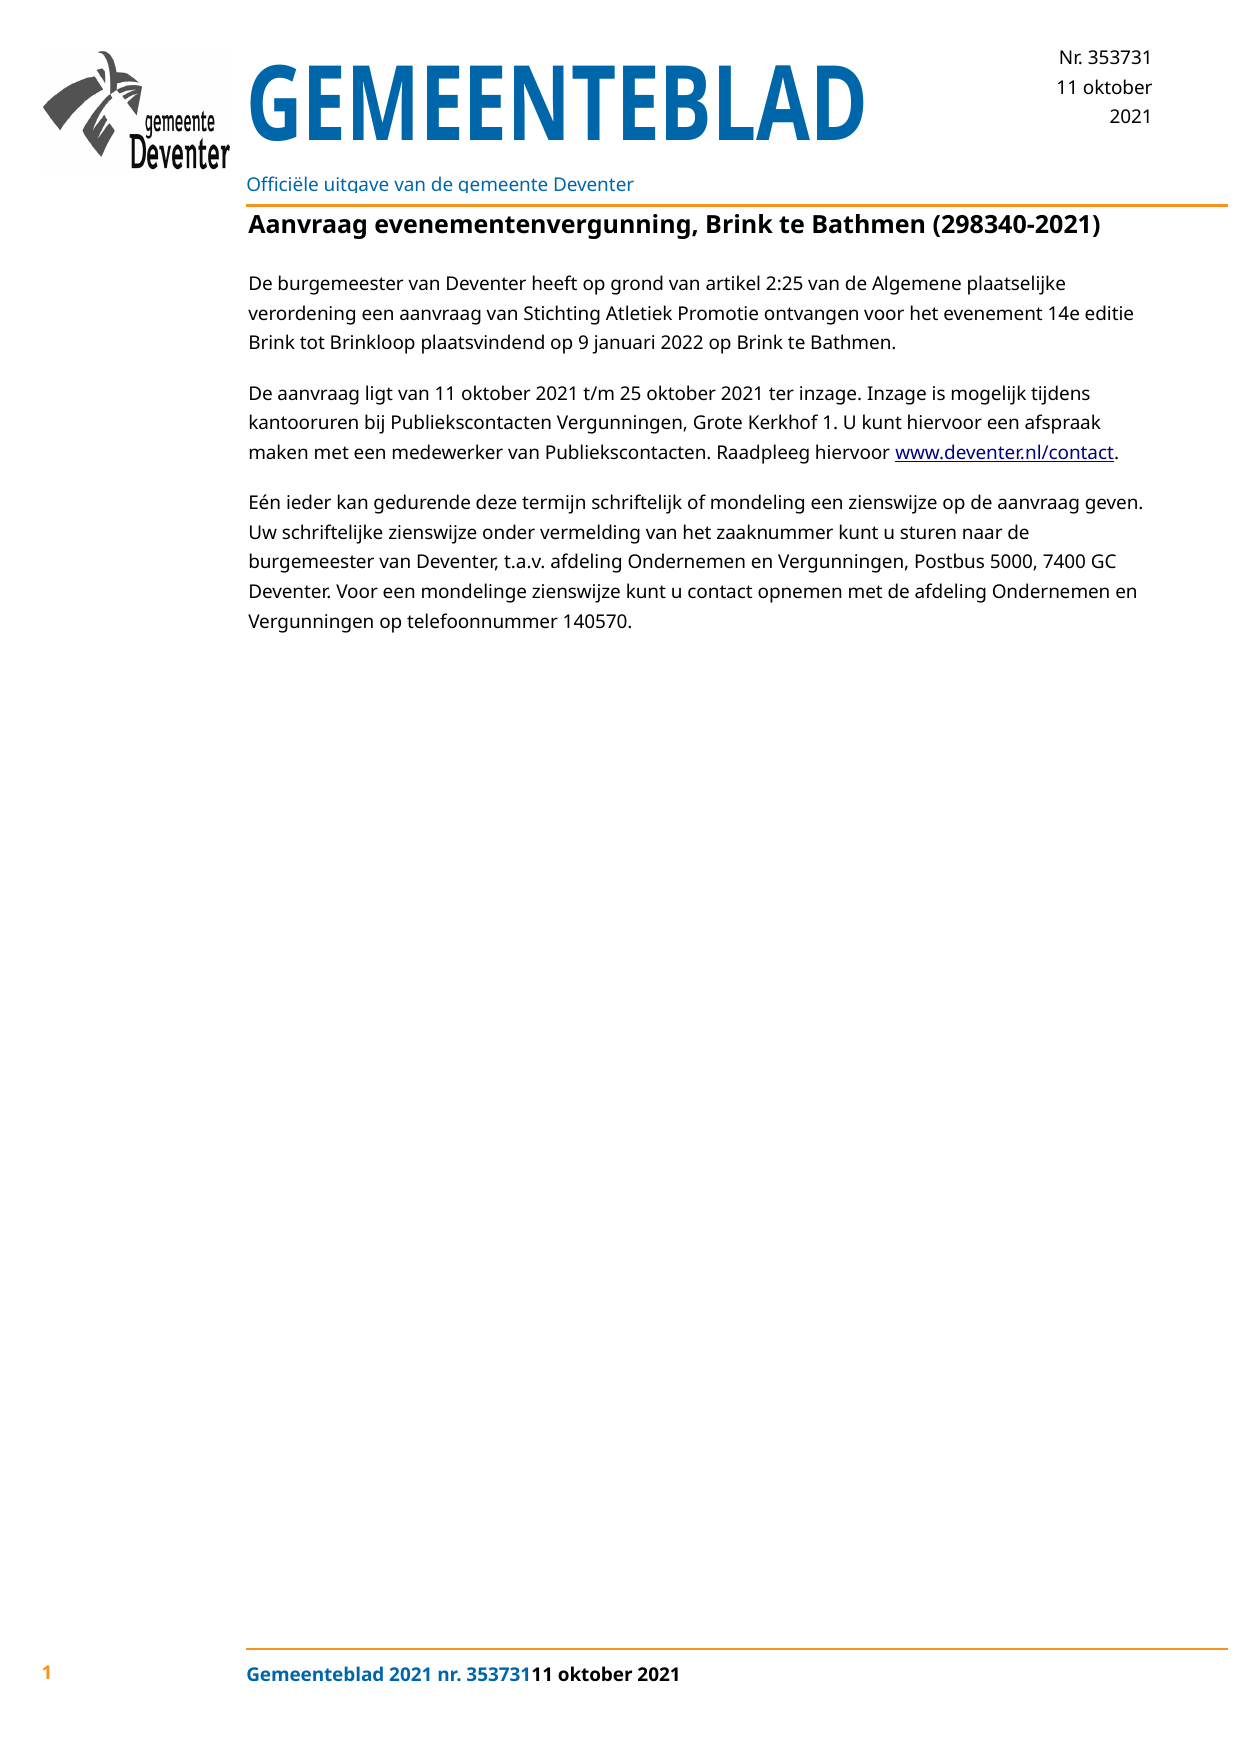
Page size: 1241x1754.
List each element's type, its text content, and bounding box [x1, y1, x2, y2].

text De burgemeester van Deventer heeft op grond van artikel 2:25 van de Algemene plaatselijke verordening een aanvraag van Stichting Atletiek Promotie ontvangen voor het evenement 14e editie Brink tot Brinkloop plaatsvindend op 9 januari 2022 op Brink te Bathmen. [248, 270, 1152, 355]
text Aanvraag evenementenvergunning, Brink te Bathmen (298340-2021) [248, 207, 1152, 241]
picture [41, 47, 231, 172]
text Eén ieder kan gedurende deze termijn schriftelijk of mondeling een zienswijze op de aanvraag geven. Uw schriftelijke zienswijze onder vermelding van het zaaknummer kunt u sturen naar de burgemeester van Deventer, t.a.v. afdeling Ondernemen en Vergunningen, Postbus 5000, 7400 GC Deventer. Voor een mondelinge zienswijze kunt u contact opnemen met de afdeling Ondernemen en Vergunningen op telefoonnummer 140570. [248, 489, 1152, 633]
text De aanvraag ligt van 11 oktober 2021 t/m 25 oktober 2021 ter inzage. Inzage is mogelijk tijdens kantooruren bij Publiekscontacten Vergunningen, Grote Kerkhof 1. U kunt hiervoor een afspraak maken met een medewerker van Publiekscontacten. Raadpleeg hiervoor www.deventer.nl/contact. [248, 380, 1152, 465]
